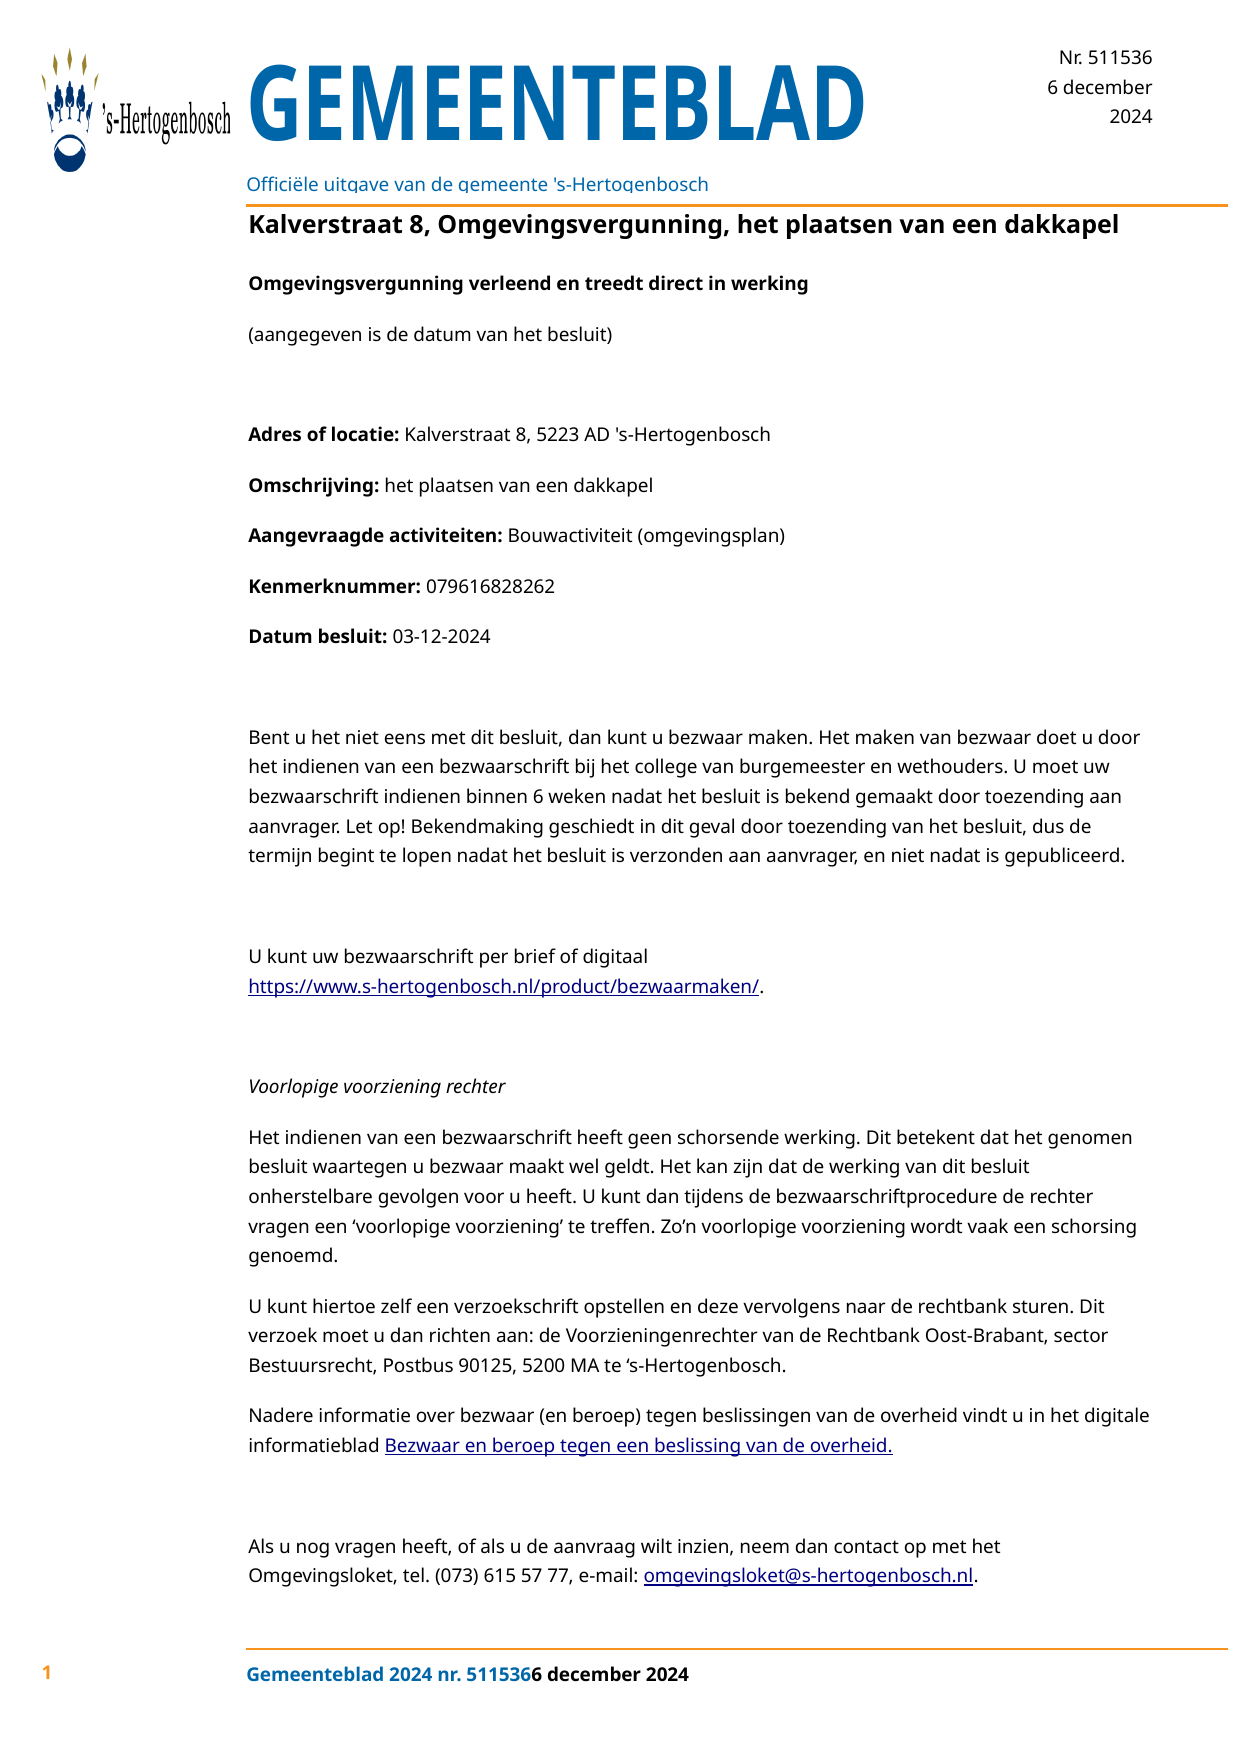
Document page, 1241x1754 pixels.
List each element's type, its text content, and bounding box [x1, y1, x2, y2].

text U kunt hiertoe zelf een verzoekschrift opstellen en deze vervolgens naar de rechtbank sturen. Dit verzoek moet u dan richten aan: de Voorzieningenrechter van de Rechtbank Oost-Brabant, sector Bestuursrecht, Postbus 90125, 5200 MA te ‘s-Hertogenbosch. [248, 1293, 1152, 1378]
text (aangegeven is de datum van het besluit) [248, 321, 1152, 346]
text Voorlopige voorziening rechter [248, 1074, 1152, 1099]
text Het indienen van een bezwaarschrift heeft geen schorsende werking. Dit betekent dat het genomen besluit waartegen u bezwaar maakt wel geldt. Het kan zijn dat de werking van dit besluit onherstelbare gevolgen voor u heeft. U kunt dan tijdens de bezwaarschriftprocedure de rechter vragen een ‘voorlopige voorziening’ te treffen. Zo’n voorlopige voorziening wordt vaak een schorsing genoemd. [248, 1124, 1152, 1268]
text Omgevingsvergunning verleend en treedt direct in werking [248, 270, 1152, 296]
text Adres of locatie: Kalverstraat 8, 5223 AD 's-Hertogenbosch [248, 422, 1152, 447]
text Kalverstraat 8, Omgevingsvergunning, het plaatsen van een dakkapel [248, 207, 1152, 241]
text Kenmerknummer: 079616828262 [248, 573, 1152, 598]
text Nadere informatie over bezwaar (en beroep) tegen beslissingen van de overheid vindt u in het digitale informatieblad Bezwaar en beroep tegen een beslissing van de overheid. [248, 1402, 1152, 1458]
text Aangevraagde activiteiten: Bouwactiviteit (omgevingsplan) [248, 522, 1152, 548]
picture [41, 47, 231, 172]
text Bent u het niet eens met dit besluit, dan kunt u bezwaar maken. Het maken van bezwaar doet u door het indienen van een bezwaarschrift bij het college van burgemeester en wethouders. U moet uw bezwaarschrift indienen binnen 6 weken nadat het besluit is bekend gemaakt door toezending aan aanvrager. Let op! Bekendmaking geschiedt in dit geval door toezending van het besluit, dus de termijn begint te lopen nadat het besluit is verzonden aan aanvrager, en niet nadat is gepubliceerd. [248, 724, 1152, 868]
text Als u nog vragen heeft, of als u de aanvraag wilt inzien, neem dan contact op met het Omgevingsloket, tel. (073) 615 57 77, e-mail: omgevingsloket@s-hertogenbosch.nl. [248, 1533, 1152, 1588]
text Omschrijving: het plaatsen van een dakkapel [248, 472, 1152, 498]
text U kunt uw bezwaarschrift per brief of digitaal https://www.s-hertogenbosch.nl/product/bezwaarmaken/. [248, 943, 1152, 998]
text Datum besluit: 03-12-2024 [248, 623, 1152, 649]
